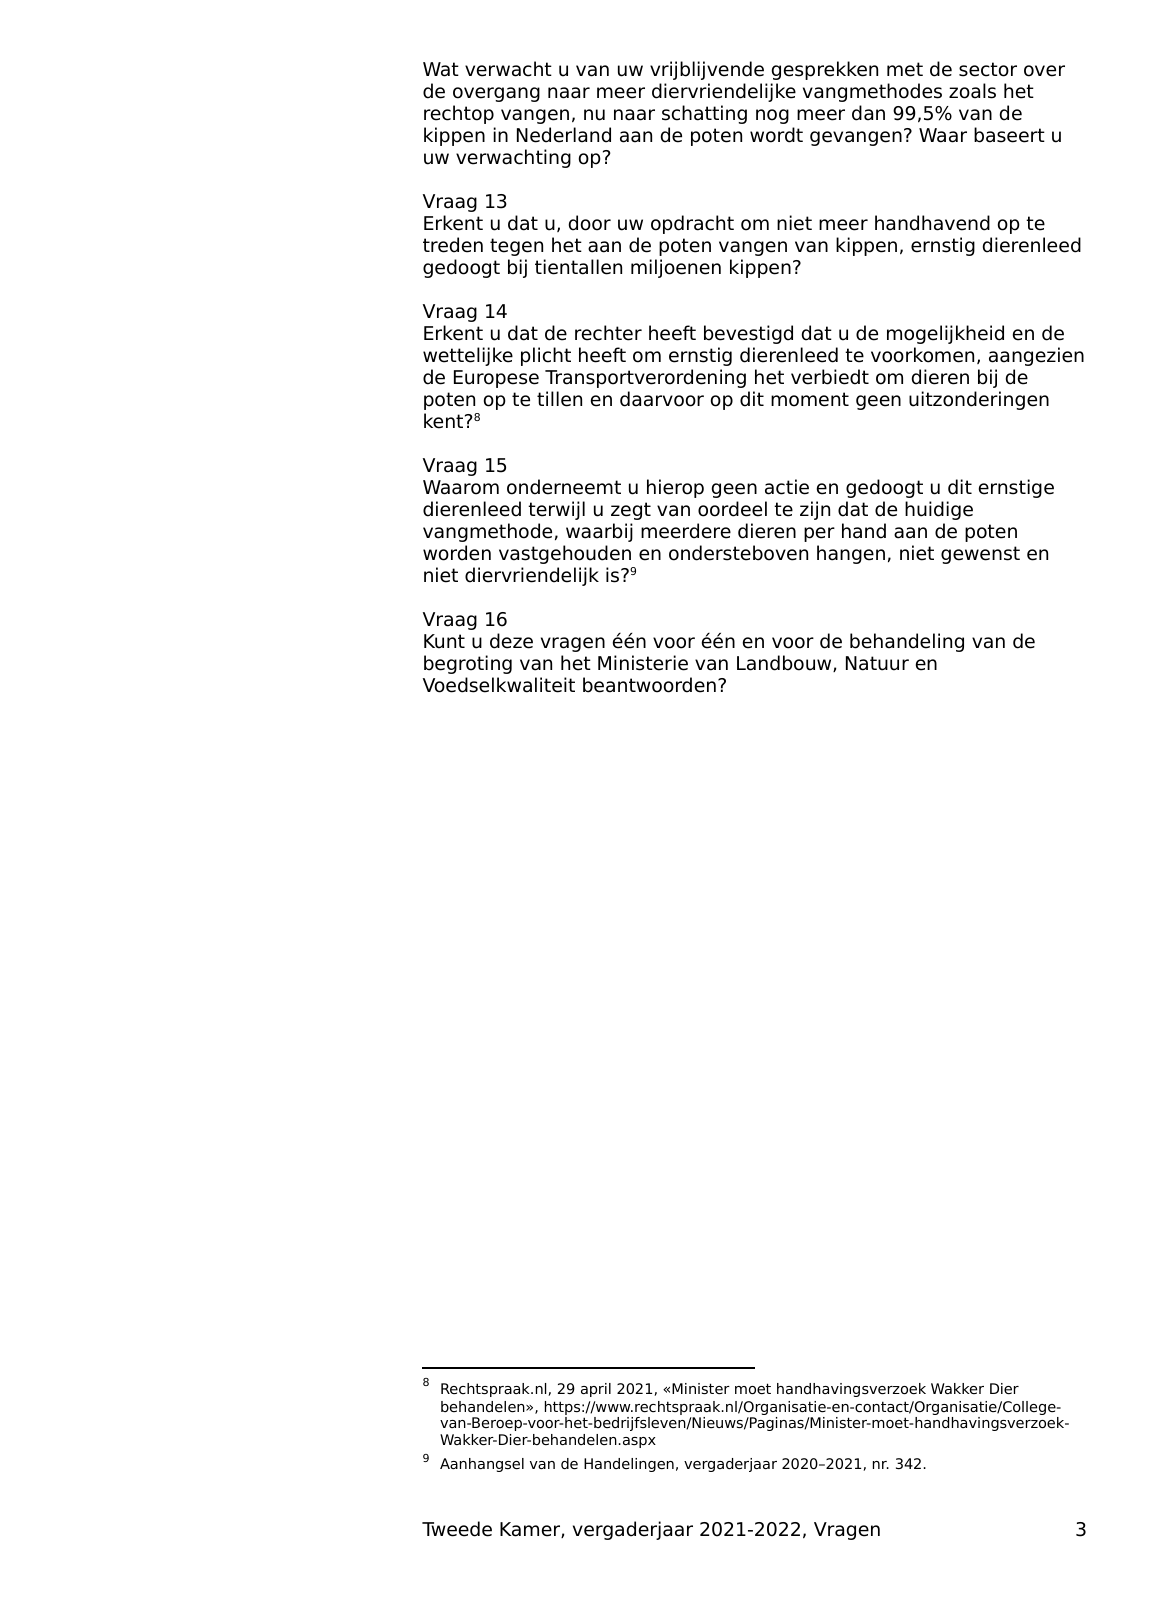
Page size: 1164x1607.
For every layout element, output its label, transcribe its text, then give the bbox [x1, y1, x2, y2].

text Rechtspraak.nl, 29 april 2021, «Minister moet handhavingsverzoek Wakker Dier behandelen», https://www.rechtspraak.nl/Organisatie-en-contact/Organisatie/College-van-Beroep-voor-het-bedrijfsleven/Nieuws/Paginas/Minister-moet-handhavingsverzoek-Wakker-Dier-behandelen.aspx [422, 1377, 1087, 1449]
text Waarom onderneemt u hierop geen actie en gedoogt u dit ernstige dierenleed terwijl u zegt van oordeel te zijn dat de huidige vangmethode, waarbij meerdere dieren per hand aan de poten worden vastgehouden en ondersteboven hangen, niet gewenst en niet diervriendelijk is? [422, 477, 1087, 587]
text Kunt u deze vragen één voor één en voor de behandeling van de begroting van het Ministerie van Landbouw, Natuur en Voedselkwaliteit beantwoorden? [422, 631, 1087, 697]
text Erkent u dat u, door uw opdracht om niet meer handhavend op te treden tegen het aan de poten vangen van kippen, ernstig dierenleed gedoogt bij tientallen miljoenen kippen? [422, 213, 1087, 279]
text Vraag 14 [422, 301, 1087, 323]
text Aanhangsel van de Handelingen, vergaderjaar 2020–2021, nr. 342. [422, 1452, 1087, 1474]
text Wat verwacht u van uw vrijblijvende gesprekken met de sector over de overgang naar meer diervriendelijke vangmethodes zoals het rechtop vangen, nu naar schatting nog meer dan 99,5% van de kippen in Nederland aan de poten wordt gevangen? Waar baseert u uw verwachting op? [422, 59, 1087, 169]
text Vraag 15 [422, 455, 1087, 477]
text Vraag 16 [422, 609, 1087, 631]
text Vraag 13 [422, 191, 1087, 213]
text Erkent u dat de rechter heeft bevestigd dat u de mogelijkheid en de wettelijke plicht heeft om ernstig dierenleed te voorkomen, aangezien de Europese Transportverordening het verbiedt om dieren bij de poten op te tillen en daarvoor op dit moment geen uitzonderingen kent? [422, 323, 1087, 433]
